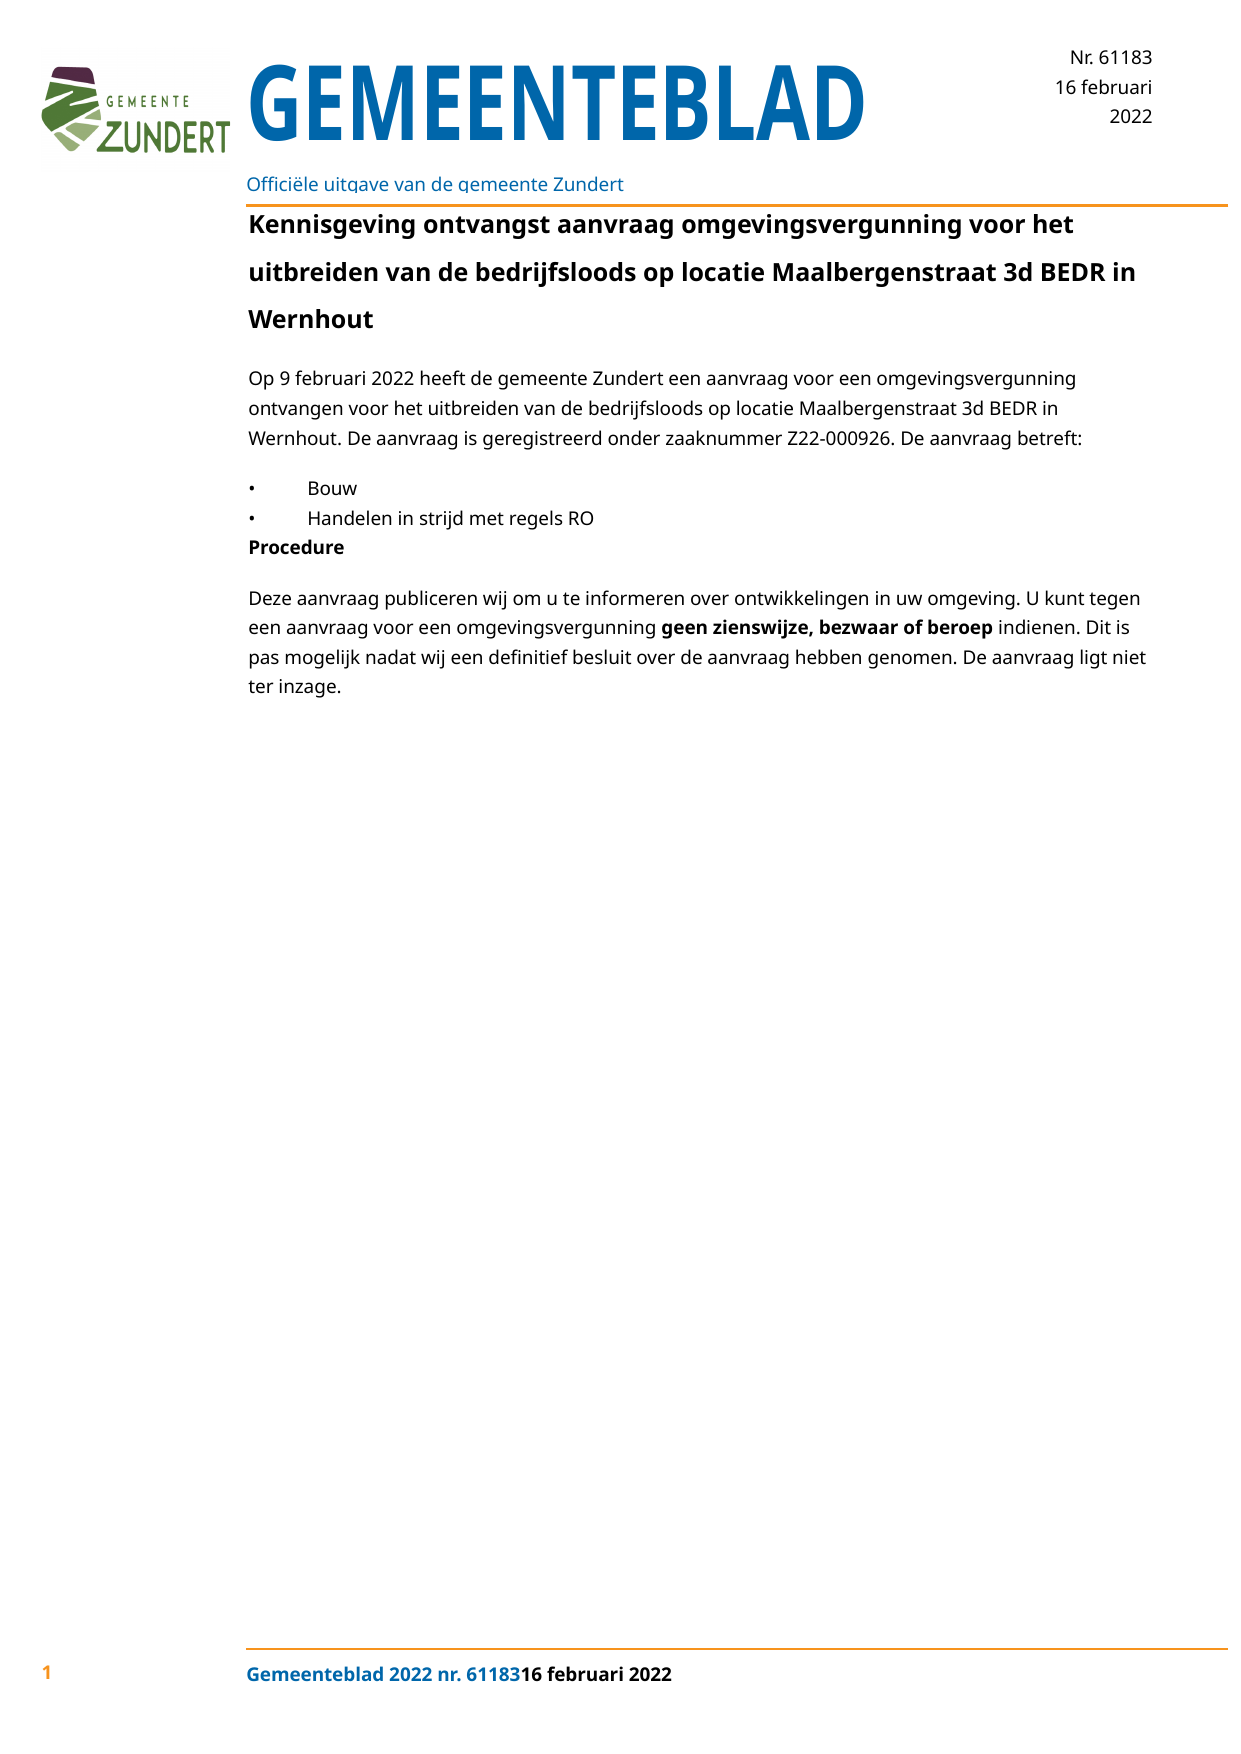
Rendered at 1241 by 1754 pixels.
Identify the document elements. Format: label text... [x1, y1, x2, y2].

text Deze aanvraag publiceren wij om u te informeren over ontwikkelingen in uw omgeving. U kunt tegen een aanvraag voor een omgevingsvergunning geen zienswijze, bezwaar of beroep indienen. Dit is pas mogelijk nadat wij een definitief besluit over de aanvraag hebben genomen. De aanvraag ligt niet ter inzage. [248, 585, 1152, 699]
list Bouw [248, 475, 1152, 501]
text Op 9 februari 2022 heeft de gemeente Zundert een aanvraag voor een omgevingsvergunning ontvangen voor het uitbreiden van de bedrijfsloods op locatie Maalbergenstraat 3d BEDR in Wernhout. De aanvraag is geregistreerd onder zaaknummer Z22-000926. De aanvraag betreft: [248, 366, 1152, 450]
text Kennisgeving ontvangst aanvraag omgevingsvergunning voor het uitbreiden van de bedrijfsloods op locatie Maalbergenstraat 3d BEDR in Wernhout [248, 207, 1152, 336]
text Procedure [248, 534, 1152, 560]
list Handelen in strijd met regels RO [248, 505, 1152, 530]
picture [41, 47, 231, 172]
